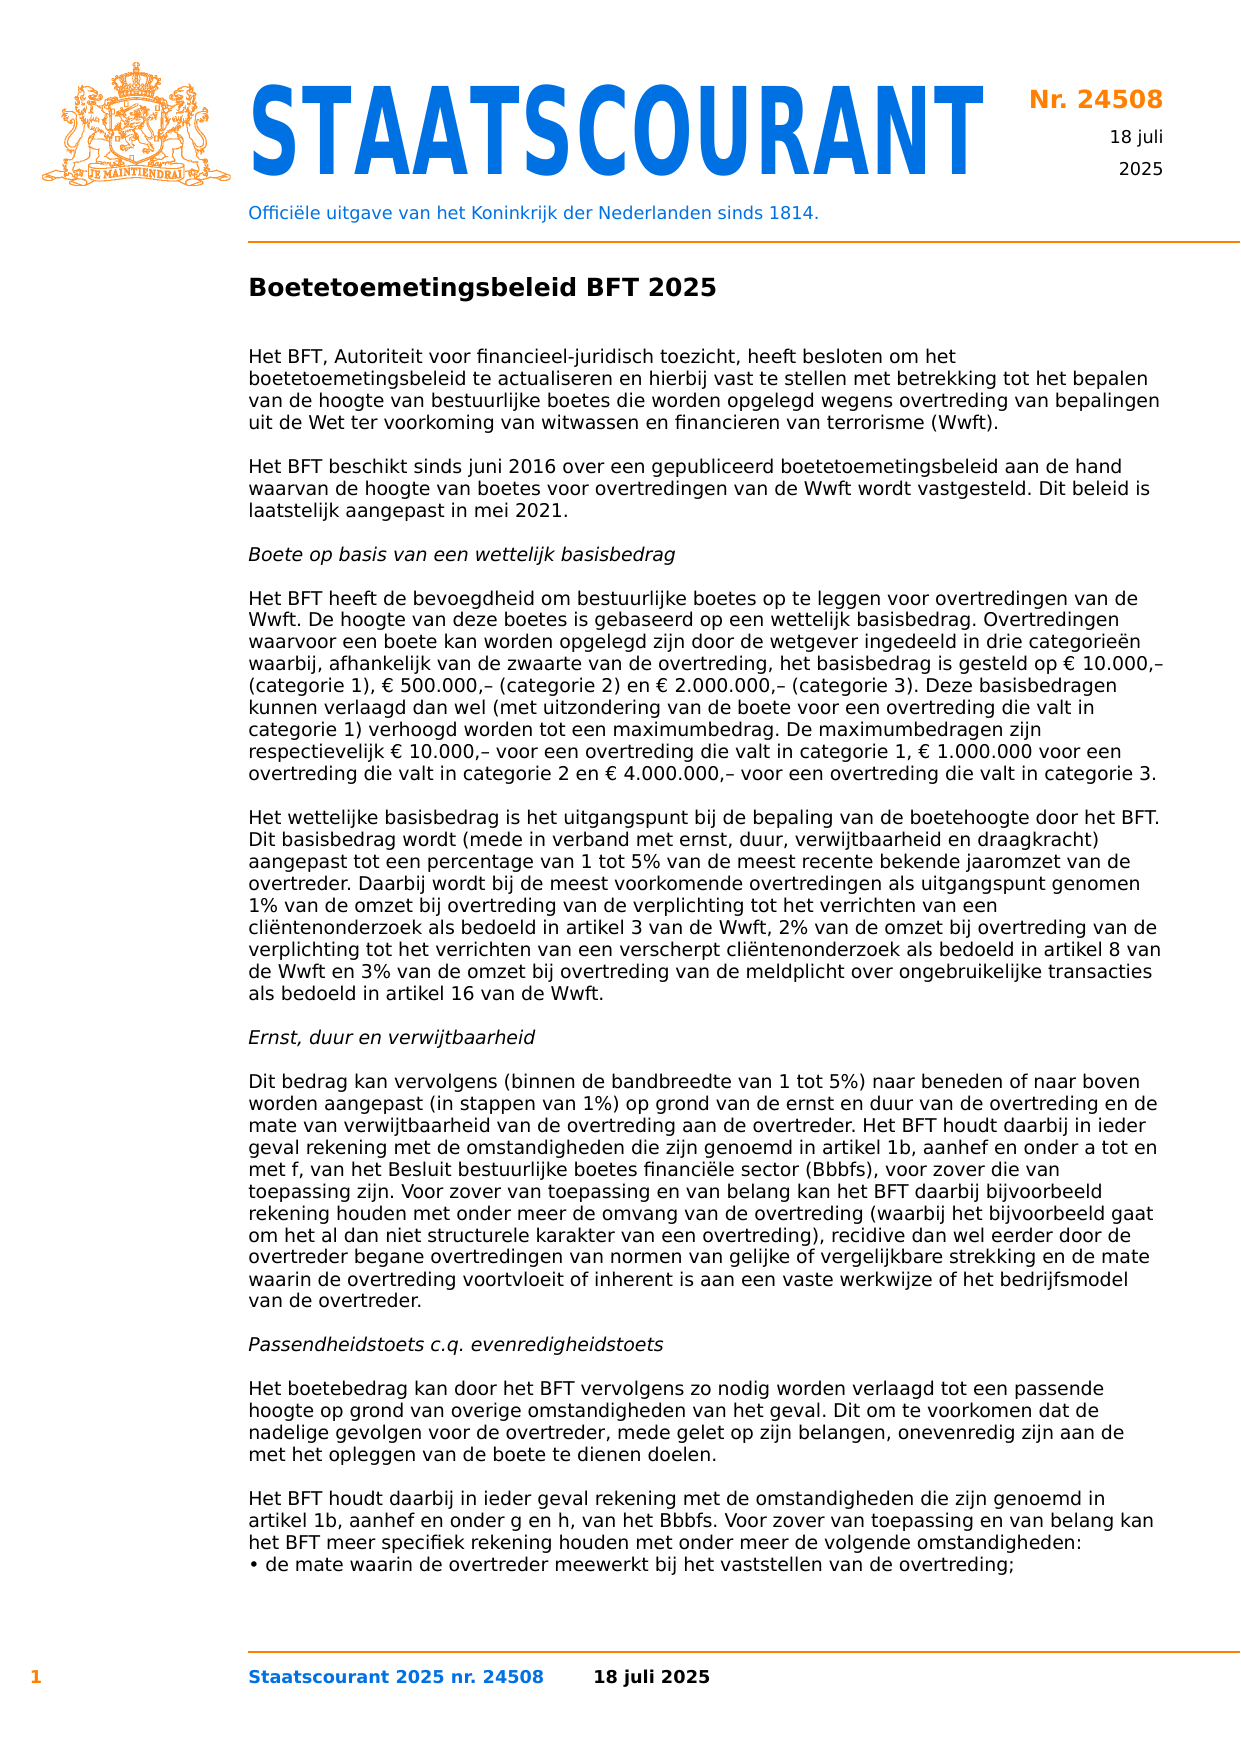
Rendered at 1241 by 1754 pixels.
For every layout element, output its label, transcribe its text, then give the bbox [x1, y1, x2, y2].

text Het wettelijke basisbedrag is het uitgangspunt bij de bepaling van de boetehoogte door het BFT. Dit basisbedrag wordt (mede in verband met ernst, duur, verwijtbaarheid en draagkracht) aangepast tot een percentage van 1 tot 5% van de meest recente bekende jaaromzet van de overtreder. Daarbij wordt bij de meest voorkomende overtredingen als uitgangspunt genomen 1% van de omzet bij overtreding van de verplichting tot het verrichten van een cliëntenonderzoek als bedoeld in artikel 3 van de Wwft, 2% van de omzet bij overtreding van de verplichting tot het verrichten van een verscherpt cliëntenonderzoek als bedoeld in artikel 8 van de Wwft en 3% van de omzet bij overtreding van de meldplicht over ongebruikelijke transacties als bedoeld in artikel 16 van de Wwft. [248, 807, 1163, 1005]
text Het BFT houdt daarbij in ieder geval rekening met de omstandigheden die zijn genoemd in artikel 1b, aanhef en onder g en h, van het Bbbfs. Voor zover van toepassing en van belang kan het BFT meer specifiek rekening houden met onder meer de volgende omstandigheden: [248, 1488, 1163, 1554]
table_cell 18 juli [998, 121, 1240, 153]
subtitle Boetetoemetingsbeleid BFT 2025 [248, 273, 1163, 302]
text Het BFT heeft de bevoegdheid om bestuurlijke boetes op te leggen voor overtredingen van de Wwft. De hoogte van deze boetes is gebaseerd op een wettelijk basisbedrag. Overtredingen waarvoor een boete kan worden opgelegd zijn door de wetgever ingedeeld in drie categorieën waarbij, afhankelijk van de zwaarte van de overtreding, het basisbedrag is gesteld op € 10.000,– (categorie 1), € 500.000,– (categorie 2) en € 2.000.000,– (categorie 3). Deze basisbedragen kunnen verlaagd dan wel (met uitzondering van de boete voor een overtreding die valt in categorie 1) verhoogd worden tot een maximumbedrag. De maximumbedragen zijn respectievelijk € 10.000,– voor een overtreding die valt in categorie 1, € 1.000.000 voor een overtreding die valt in categorie 2 en € 4.000.000,– voor een overtreding die valt in categorie 3. [248, 587, 1163, 785]
text Dit bedrag kan vervolgens (binnen de bandbreedte van 1 tot 5%) naar beneden of naar boven worden aangepast (in stappen van 1%) op grond van de ernst en duur van de overtreding en de mate van verwijtbaarheid van de overtreding aan de overtreder. Het BFT houdt daarbij in ieder geval rekening met de omstandigheden die zijn genoemd in artikel 1b, aanhef en onder a tot en met f, van het Besluit bestuurlijke boetes financiële sector (Bbbfs), voor zover die van toepassing zijn. Voor zover van toepassing en van belang kan het BFT daarbij bijvoorbeeld rekening houden met onder meer de omvang van de overtreding (waarbij het bijvoorbeeld gaat om het al dan niet structurele karakter van een overtreding), recidive dan wel eerder door de overtreder begane overtredingen van normen van gelijke of vergelijkbare strekking en de mate waarin de overtreding voortvloeit of inherent is aan een vaste werkwijze of het bedrijfsmodel van de overtreder. [248, 1071, 1163, 1312]
text • de mate waarin de overtreder meewerkt bij het vaststellen van de overtreding; [248, 1554, 1163, 1576]
text Het boetebedrag kan door het BFT vervolgens zo nodig worden verlaagd tot een passende hoogte op grond van overige omstandigheden van het geval. Dit om te voorkomen dat de nadelige gevolgen voor de overtreder, mede gelet op zijn belangen, onevenredig zijn aan de met het opleggen van de boete te dienen doelen. [248, 1378, 1163, 1466]
table_header STAATSCOURANT [248, 62, 998, 203]
table_header [25, 62, 248, 241]
text Het BFT, Autoriteit voor financieel-juridisch toezicht, heeft besloten om het boetetoemetingsbeleid te actualiseren en hierbij vast te stellen met betrekking tot het bepalen van de hoogte van bestuurlijke boetes die worden opgelegd wegens overtreding van bepalingen uit de Wet ter voorkoming van witwassen en financieren van terrorisme (Wwft). [248, 346, 1163, 434]
picture [41, 62, 231, 186]
table_cell 2025 [998, 153, 1240, 203]
subtitle Passendheidstoets c.q. evenredigheidstoets [248, 1334, 1163, 1356]
table_cell Officiële uitgave van het Koninkrijk der Nederlanden sinds 1814. [248, 203, 1240, 241]
table_header Nr. 24508 [998, 62, 1240, 121]
text Het BFT beschikt sinds juni 2016 over een gepubliceerd boetetoemetingsbeleid aan de hand waarvan de hoogte van boetes voor overtredingen van de Wwft wordt vastgesteld. Dit beleid is laatstelijk aangepast in mei 2021. [248, 456, 1163, 522]
subtitle Ernst, duur en verwijtbaarheid [248, 1027, 1163, 1049]
subtitle Boete op basis van een wettelijk basisbedrag [248, 543, 1163, 566]
